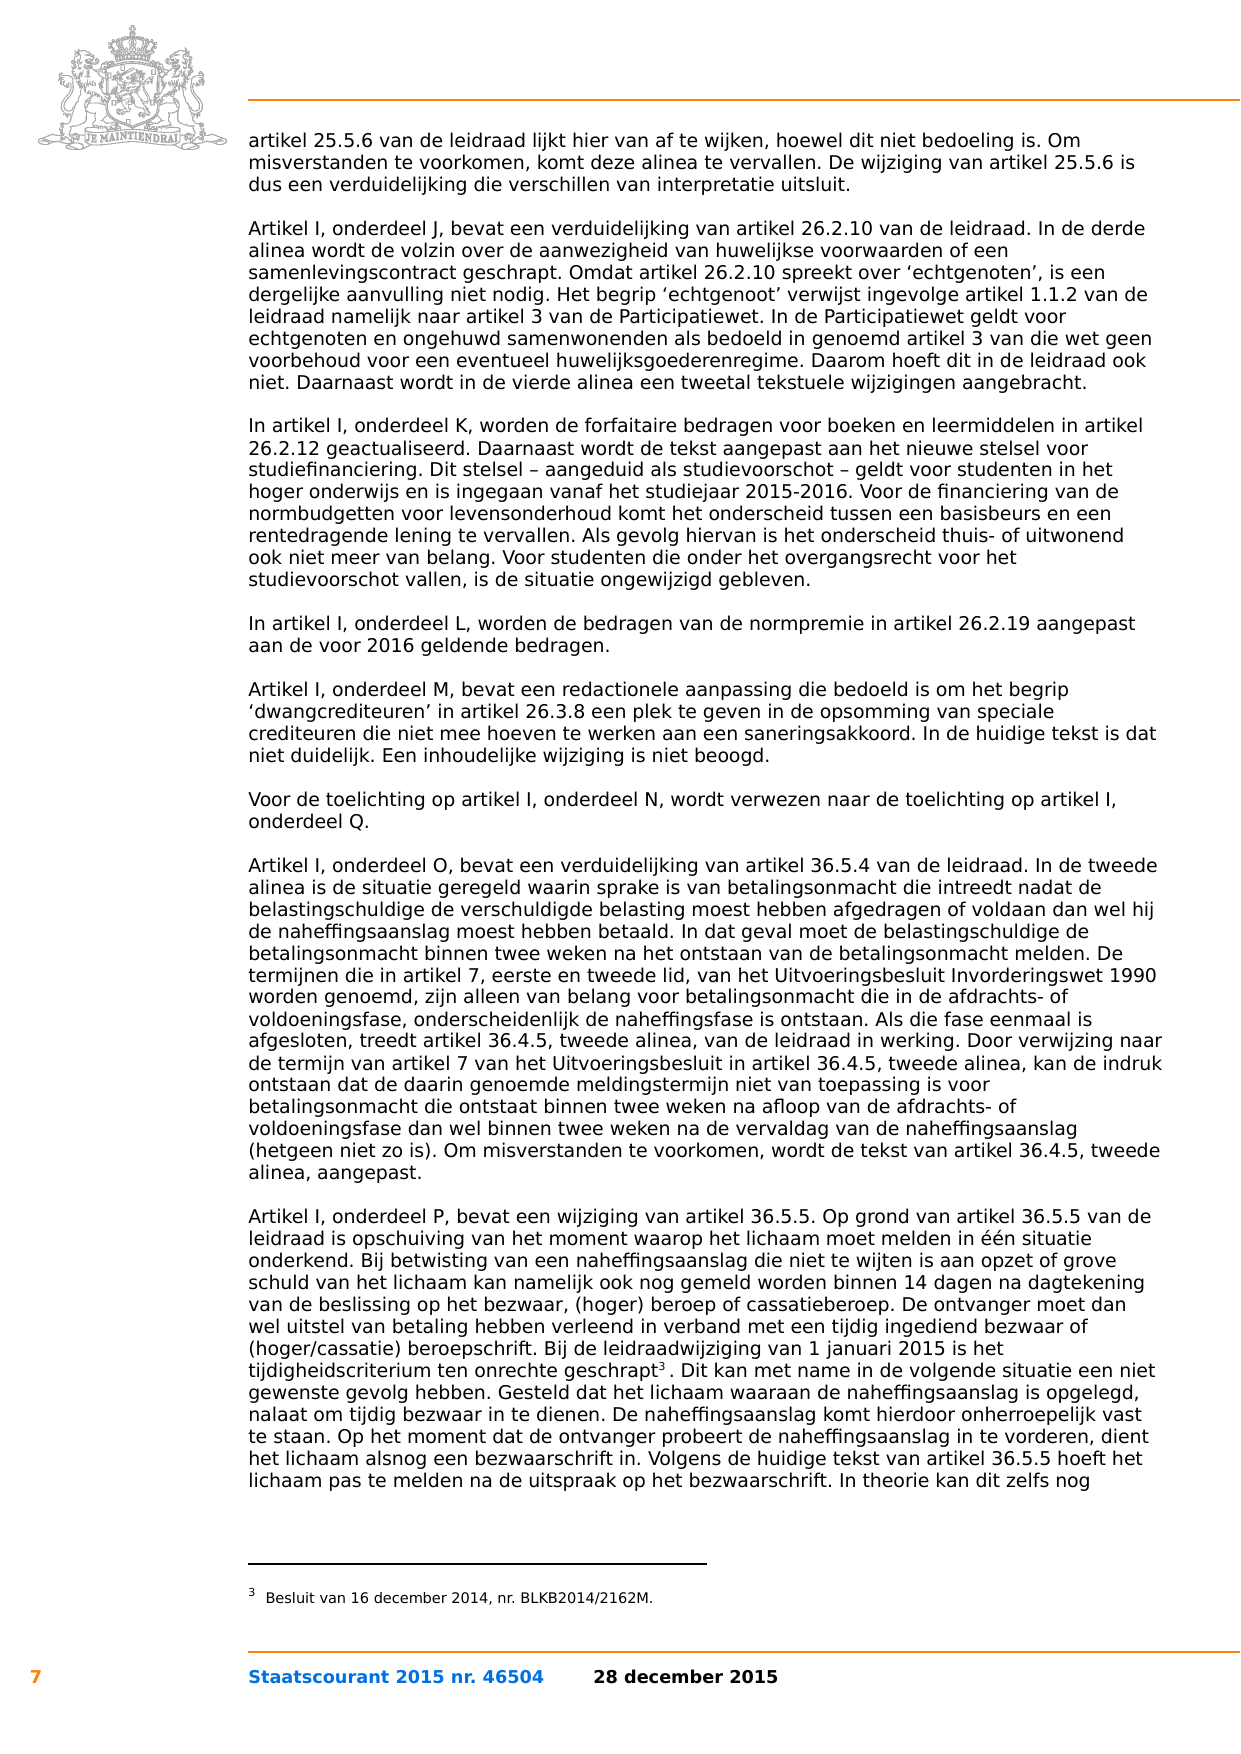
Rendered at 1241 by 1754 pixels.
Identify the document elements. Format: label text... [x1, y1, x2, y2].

picture [38, 25, 227, 150]
text Besluit van 16 december 2014, nr. BLKB2014/2162M. [248, 1586, 1163, 1608]
text Artikel I, onderdeel O, bevat een verduidelijking van artikel 36.5.4 van de leidraad. In de tweede alinea is de situatie geregeld waarin sprake is van betalingsonmacht die intreedt nadat de belastingschuldige de verschuldigde belasting moest hebben afgedragen of voldaan dan wel hij de naheffingsaanslag moest hebben betaald. In dat geval moet de belastingschuldige de betalingsonmacht binnen twee weken na het ontstaan van de betalingsonmacht melden. De termijnen die in artikel 7, eerste en tweede lid, van het Uitvoeringsbesluit Invorderingswet 1990 worden genoemd, zijn alleen van belang voor betalingsonmacht die in de afdrachts- of voldoeningsfase, onderscheidenlijk de naheffingsfase is ontstaan. Als die fase eenmaal is afgesloten, treedt artikel 36.4.5, tweede alinea, van de leidraad in werking. Door verwijzing naar de termijn van artikel 7 van het Uitvoeringsbesluit in artikel 36.4.5, tweede alinea, kan de indruk ontstaan dat de daarin genoemde meldingstermijn niet van toepassing is voor betalingsonmacht die ontstaat binnen twee weken na afloop van de afdrachts- of voldoeningsfase dan wel binnen twee weken na de vervaldag van de naheffingsaanslag (hetgeen niet zo is). Om misverstanden te voorkomen, wordt de tekst van artikel 36.4.5, tweede alinea, aangepast. [248, 854, 1163, 1184]
text Voor de toelichting op artikel I, onderdeel N, wordt verwezen naar de toelichting op artikel I, onderdeel Q. [248, 789, 1163, 833]
text In artikel I, onderdeel K, worden de forfaitaire bedragen voor boeken en leermiddelen in artikel 26.2.12 geactualiseerd. Daarnaast wordt de tekst aangepast aan het nieuwe stelsel voor studiefinanciering. Dit stelsel – aangeduid als studievoorschot – geldt voor studenten in het hoger onderwijs en is ingegaan vanaf het studiejaar 2015-2016. Voor de financiering van de normbudgetten voor levensonderhoud komt het onderscheid tussen een basisbeurs en een rentedragende lening te vervallen. Als gevolg hiervan is het onderscheid thuis- of uitwonend ook niet meer van belang. Voor studenten die onder het overgangsrecht voor het studievoorschot vallen, is de situatie ongewijzigd gebleven. [248, 415, 1163, 591]
text Artikel I, onderdeel M, bevat een redactionele aanpassing die bedoeld is om het begrip ‘dwangcrediteuren’ in artikel 26.3.8 een plek te geven in de opsomming van speciale crediteuren die niet mee hoeven te werken aan een saneringsakkoord. In de huidige tekst is dat niet duidelijk. Een inhoudelijke wijziging is niet beoogd. [248, 679, 1163, 767]
text Artikel I, onderdeel P, bevat een wijziging van artikel 36.5.5. Op grond van artikel 36.5.5 van de leidraad is opschuiving van het moment waarop het lichaam moet melden in één situatie onderkend. Bij betwisting van een naheffingsaanslag die niet te wijten is aan opzet of grove schuld van het lichaam kan namelijk ook nog gemeld worden binnen 14 dagen na dagtekening van de beslissing op het bezwaar, (hoger) beroep of cassatieberoep. De ontvanger moet dan wel uitstel van betaling hebben verleend in verband met een tijdig ingediend bezwaar of (hoger/cassatie) beroepschrift. Bij de leidraadwijziging van 1 januari 2015 is het tijdigheidscriterium ten onrechte geschrapt. Dit kan met name in de volgende situatie een niet gewenste gevolg hebben. Gesteld dat het lichaam waaraan de naheffingsaanslag is opgelegd, nalaat om tijdig bezwaar in te dienen. De naheffingsaanslag komt hierdoor onherroepelijk vast te staan. Op het moment dat de ontvanger probeert de naheffingsaanslag in te vorderen, dient het lichaam alsnog een bezwaarschrift in. Volgens de huidige tekst van artikel 36.5.5 hoeft het lichaam pas te melden na de uitspraak op het bezwaarschrift. In theorie kan dit zelfs nog [248, 1206, 1163, 1492]
text artikel 25.5.6 van de leidraad lijkt hier van af te wijken, hoewel dit niet bedoeling is. Om misverstanden te voorkomen, komt deze alinea te vervallen. De wijziging van artikel 25.5.6 is dus een verduidelijking die verschillen van interpretatie uitsluit. [248, 130, 1163, 196]
text Artikel I, onderdeel J, bevat een verduidelijking van artikel 26.2.10 van de leidraad. In de derde alinea wordt de volzin over de aanwezigheid van huwelijkse voorwaarden of een samenlevingscontract geschrapt. Omdat artikel 26.2.10 spreekt over ‘echtgenoten’, is een dergelijke aanvulling niet nodig. Het begrip ‘echtgenoot’ verwijst ingevolge artikel 1.1.2 van de leidraad namelijk naar artikel 3 van de Participatiewet. In de Participatiewet geldt voor echtgenoten en ongehuwd samenwonenden als bedoeld in genoemd artikel 3 van die wet geen voorbehoud voor een eventueel huwelijksgoederenregime. Daarom hoeft dit in de leidraad ook niet. Daarnaast wordt in de vierde alinea een tweetal tekstuele wijzigingen aangebracht. [248, 218, 1163, 393]
text In artikel I, onderdeel L, worden de bedragen van de normpremie in artikel 26.2.19 aangepast aan de voor 2016 geldende bedragen. [248, 613, 1163, 657]
